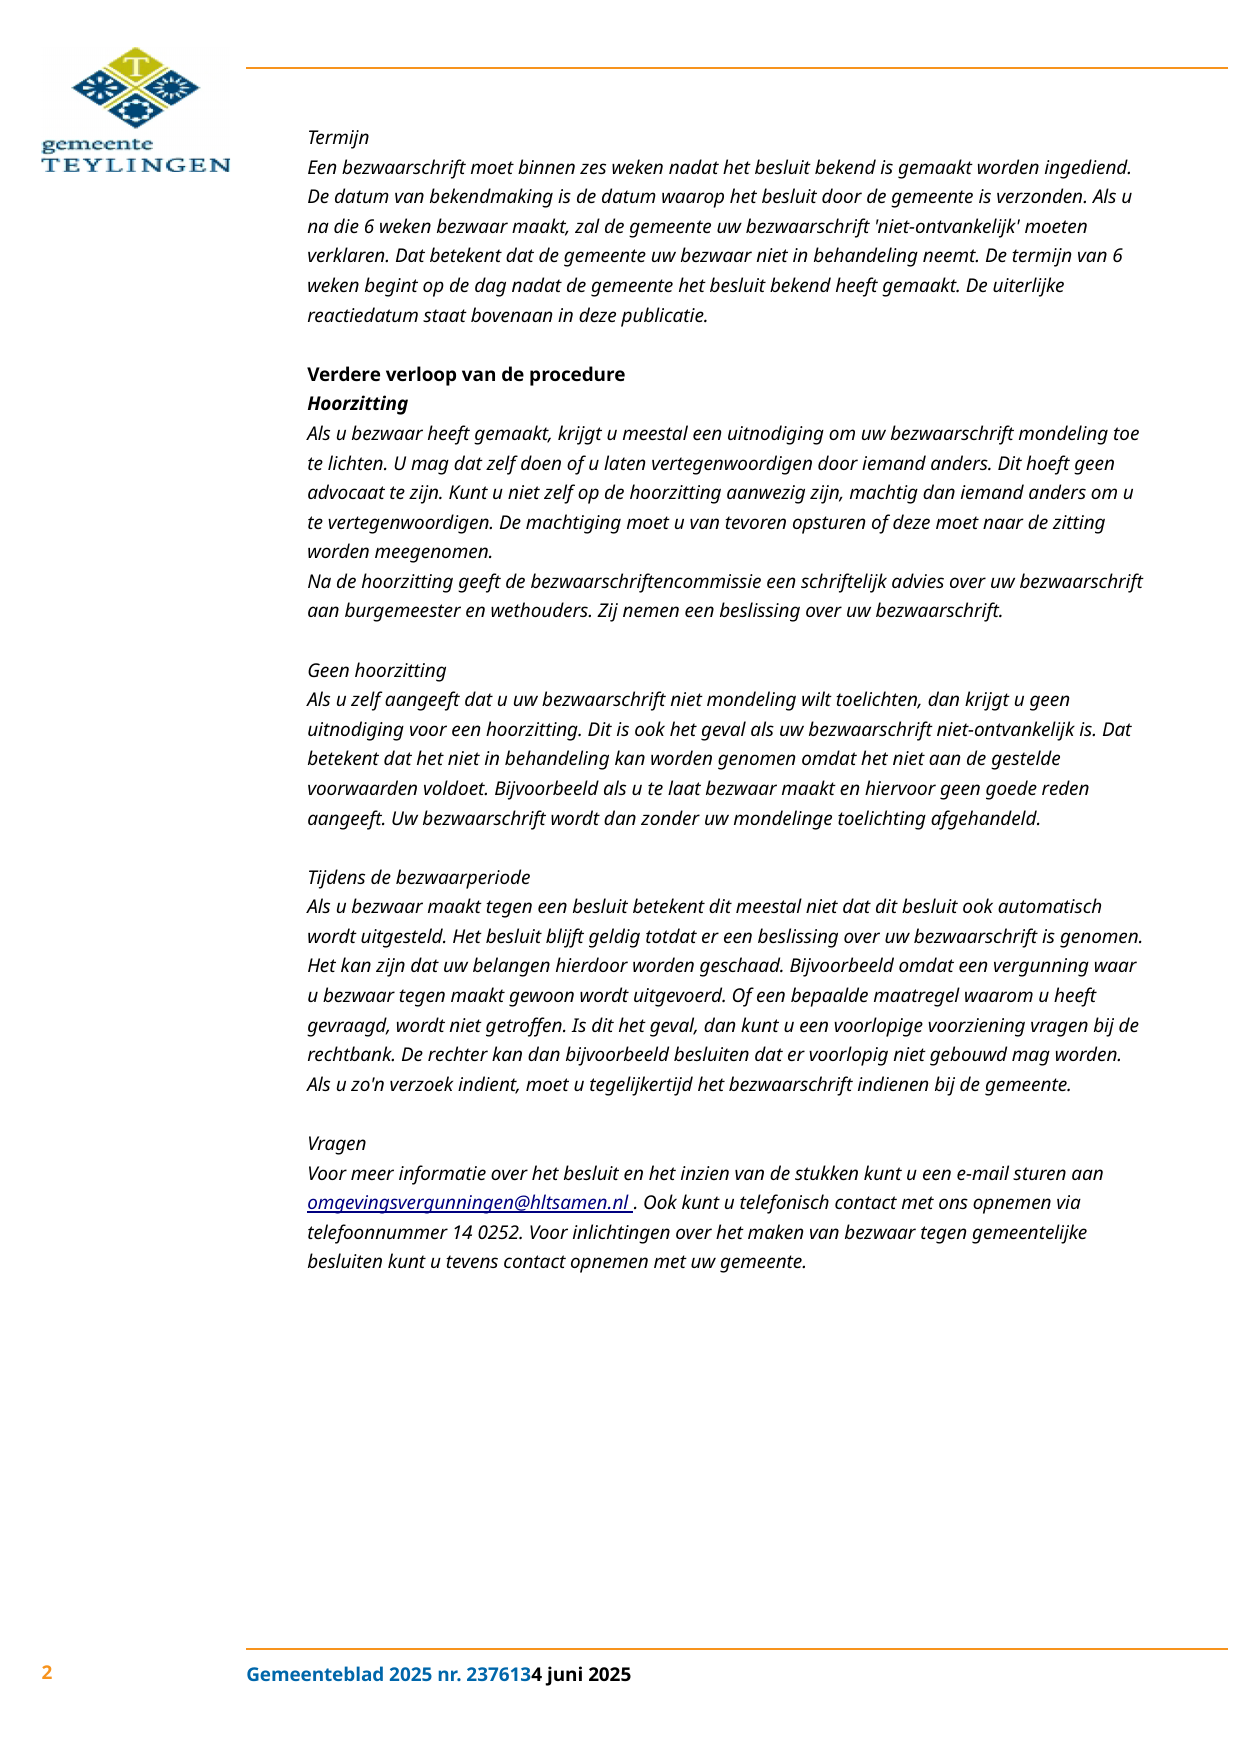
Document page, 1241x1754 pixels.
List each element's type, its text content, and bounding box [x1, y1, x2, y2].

list Als u bezwaar maakt tegen een besluit betekent dit meestal niet dat dit besluit ook automatisch wordt uitgesteld. Het besluit blijft geldig totdat er een beslissing over uw bezwaarschrift is genomen. Het kan zijn dat uw belangen hierdoor worden geschaad. Bijvoorbeeld omdat een vergunning waar u bezwaar tegen maakt gewoon wordt uitgevoerd. Of een bepaalde maatregel waarom u heeft gevraagd, wordt niet getroffen. Is dit het geval, dan kunt u een voorlopige voorziening vragen bij de rechtbank. De rechter kan dan bijvoorbeeld besluiten dat er voorlopig niet gebouwd mag worden. Als u zo'n verzoek indient, moet u tegelijkertijd het bezwaarschrift indienen bij de gemeente. [248, 893, 1152, 1097]
list Geen hoorzitting [248, 657, 1152, 683]
list Als u bezwaar heeft gemaakt, krijgt u meestal een uitnodiging om uw bezwaarschrift mondeling toe te lichten. U mag dat zelf doen of u laten vertegenwoordigen door iemand anders. Dit hoeft geen advocaat te zijn. Kunt u niet zelf op de hoorzitting aanwezig zijn, machtig dan iemand anders om u te vertegenwoordigen. De machtiging moet u van tevoren opsturen of deze moet naar de zitting worden meegenomen. [248, 420, 1152, 564]
list Als u zelf aangeeft dat u uw bezwaarschrift niet mondeling wilt toelichten, dan krijgt u geen uitnodiging voor een hoorzitting. Dit is ook het geval als uw bezwaarschrift niet-ontvankelijk is. Dat betekent dat het niet in behandeling kan worden genomen omdat het niet aan de gestelde voorwaarden voldoet. Bijvoorbeeld als u te laat bezwaar maakt en hiervoor geen goede reden aangeeft. Uw bezwaarschrift wordt dan zonder uw mondelinge toelichting afgehandeld. [248, 686, 1152, 831]
list Een bezwaarschrift moet binnen zes weken nadat het besluit bekend is gemaakt worden ingediend. De datum van bekendmaking is de datum waarop het besluit door de gemeente is verzonden. Als u na die 6 weken bezwaar maakt, zal de gemeente uw bezwaarschrift 'niet-ontvankelijk' moeten verklaren. Dat betekent dat de gemeente uw bezwaar niet in behandeling neemt. De termijn van 6 weken begint op de dag nadat de gemeente het besluit bekend heeft gemaakt. De uiterlijke reactiedatum staat bovenaan in deze publicatie. [248, 154, 1152, 328]
list Na de hoorzitting geeft de bezwaarschriftencommissie een schriftelijk advies over uw bezwaarschrift aan burgemeester en wethouders. Zij nemen een beslissing over uw bezwaarschrift. [248, 568, 1152, 623]
list Tijdens de bezwaarperiode [248, 864, 1152, 890]
list Termijn [248, 124, 1152, 150]
picture [41, 47, 231, 172]
list Vragen [248, 1130, 1152, 1156]
list Voor meer informatie over het besluit en het inzien van de stukken kunt u een e-mail sturen aan omgevingsvergunningen@hltsamen.nl . Ook kunt u telefonisch contact met ons opnemen via telefoonnummer 14 0252. Voor inlichtingen over het maken van bezwaar tegen gemeentelijke besluiten kunt u tevens contact opnemen met uw gemeente. [248, 1160, 1152, 1274]
list Hoorzitting [248, 391, 1152, 416]
list Verdere verloop van de procedure [248, 361, 1152, 387]
